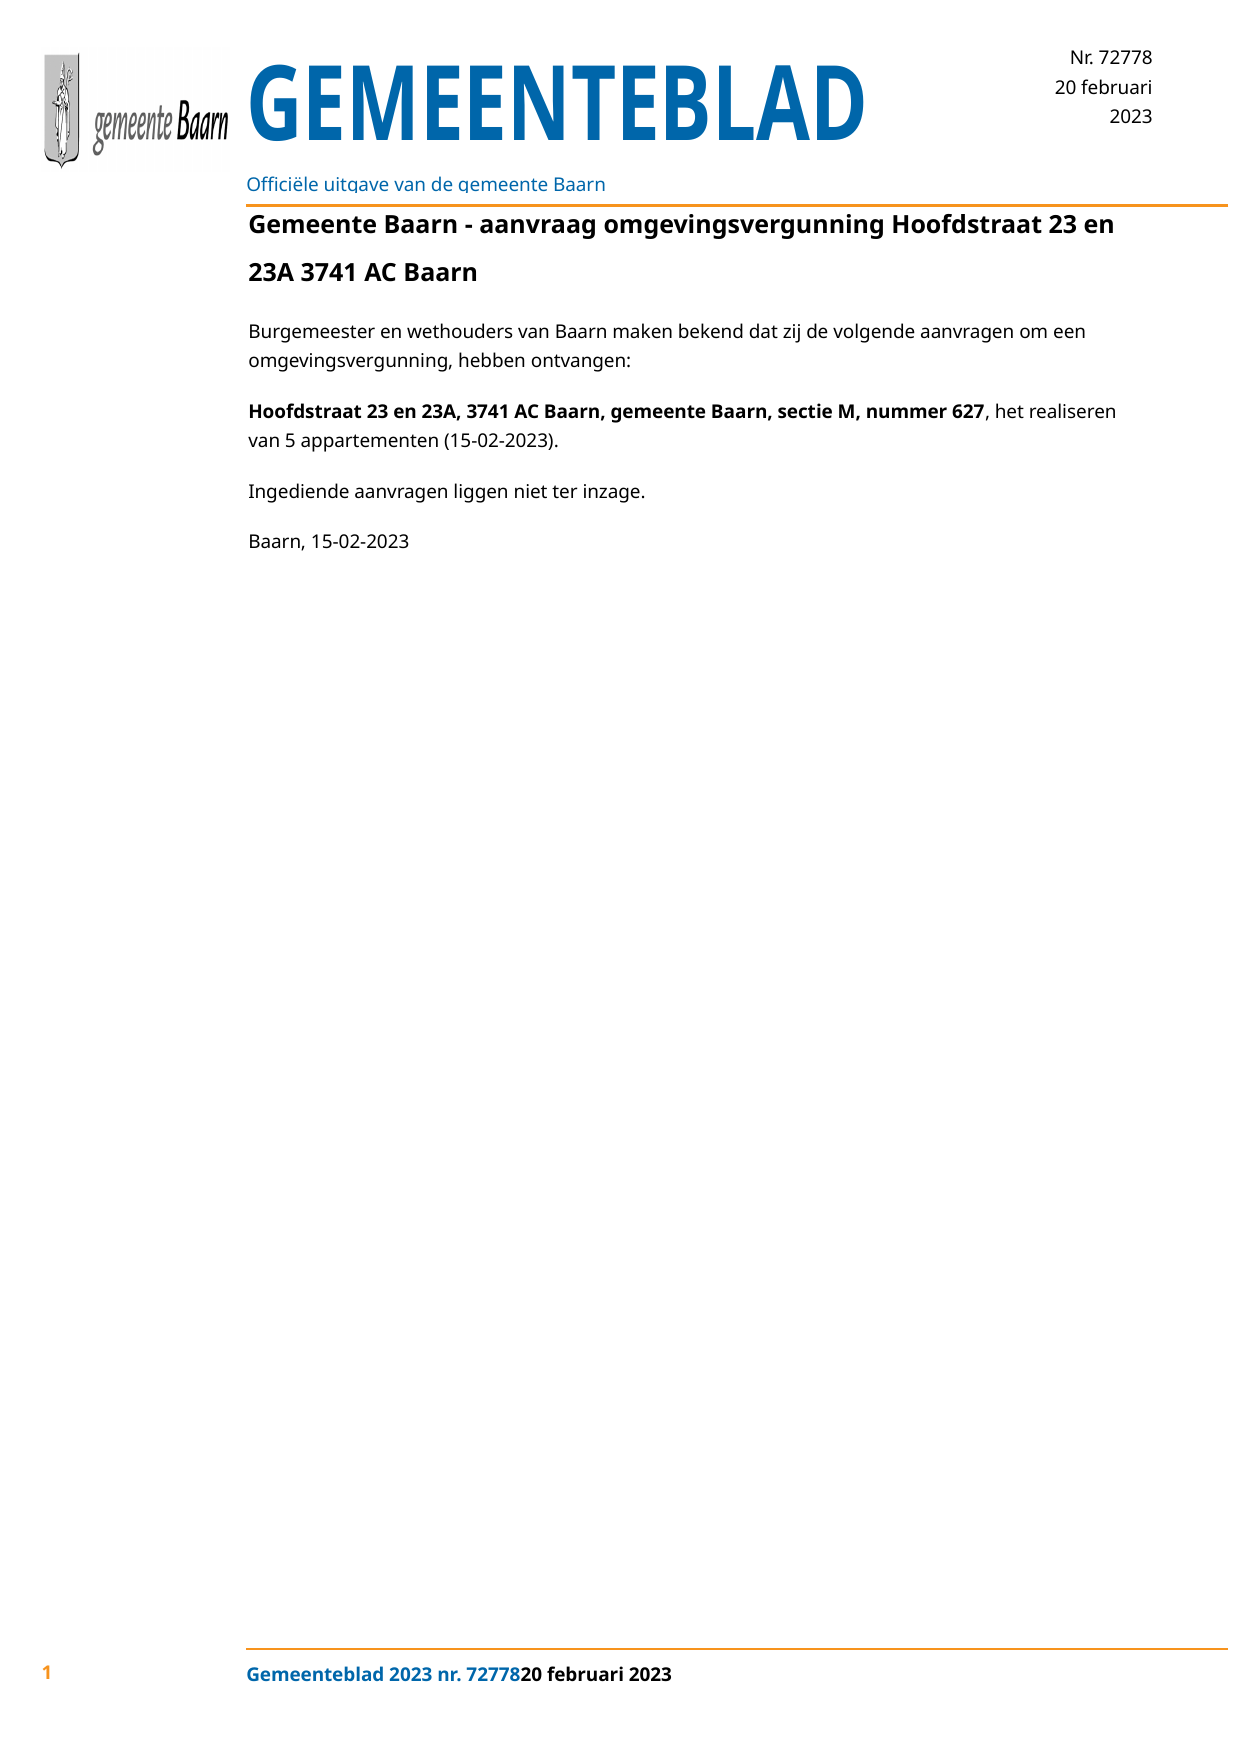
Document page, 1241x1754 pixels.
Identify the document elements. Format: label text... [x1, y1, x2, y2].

text Hoofdstraat 23 en 23A, 3741 AC Baarn, gemeente Baarn, sectie M, nummer 627, het realiseren van 5 appartementen (15-02-2023). [248, 398, 1152, 453]
text Baarn, 15-02-2023 [248, 528, 1152, 554]
text Burgemeester en wethouders van Baarn maken bekend dat zij de volgende aanvragen om een omgevingsvergunning, hebben ontvangen: [248, 318, 1152, 373]
text Ingediende aanvragen liggen niet ter inzage. [248, 478, 1152, 504]
picture [41, 47, 231, 172]
text Gemeente Baarn - aanvraag omgevingsvergunning Hoofdstraat 23 en 23A 3741 AC Baarn [248, 207, 1152, 288]
